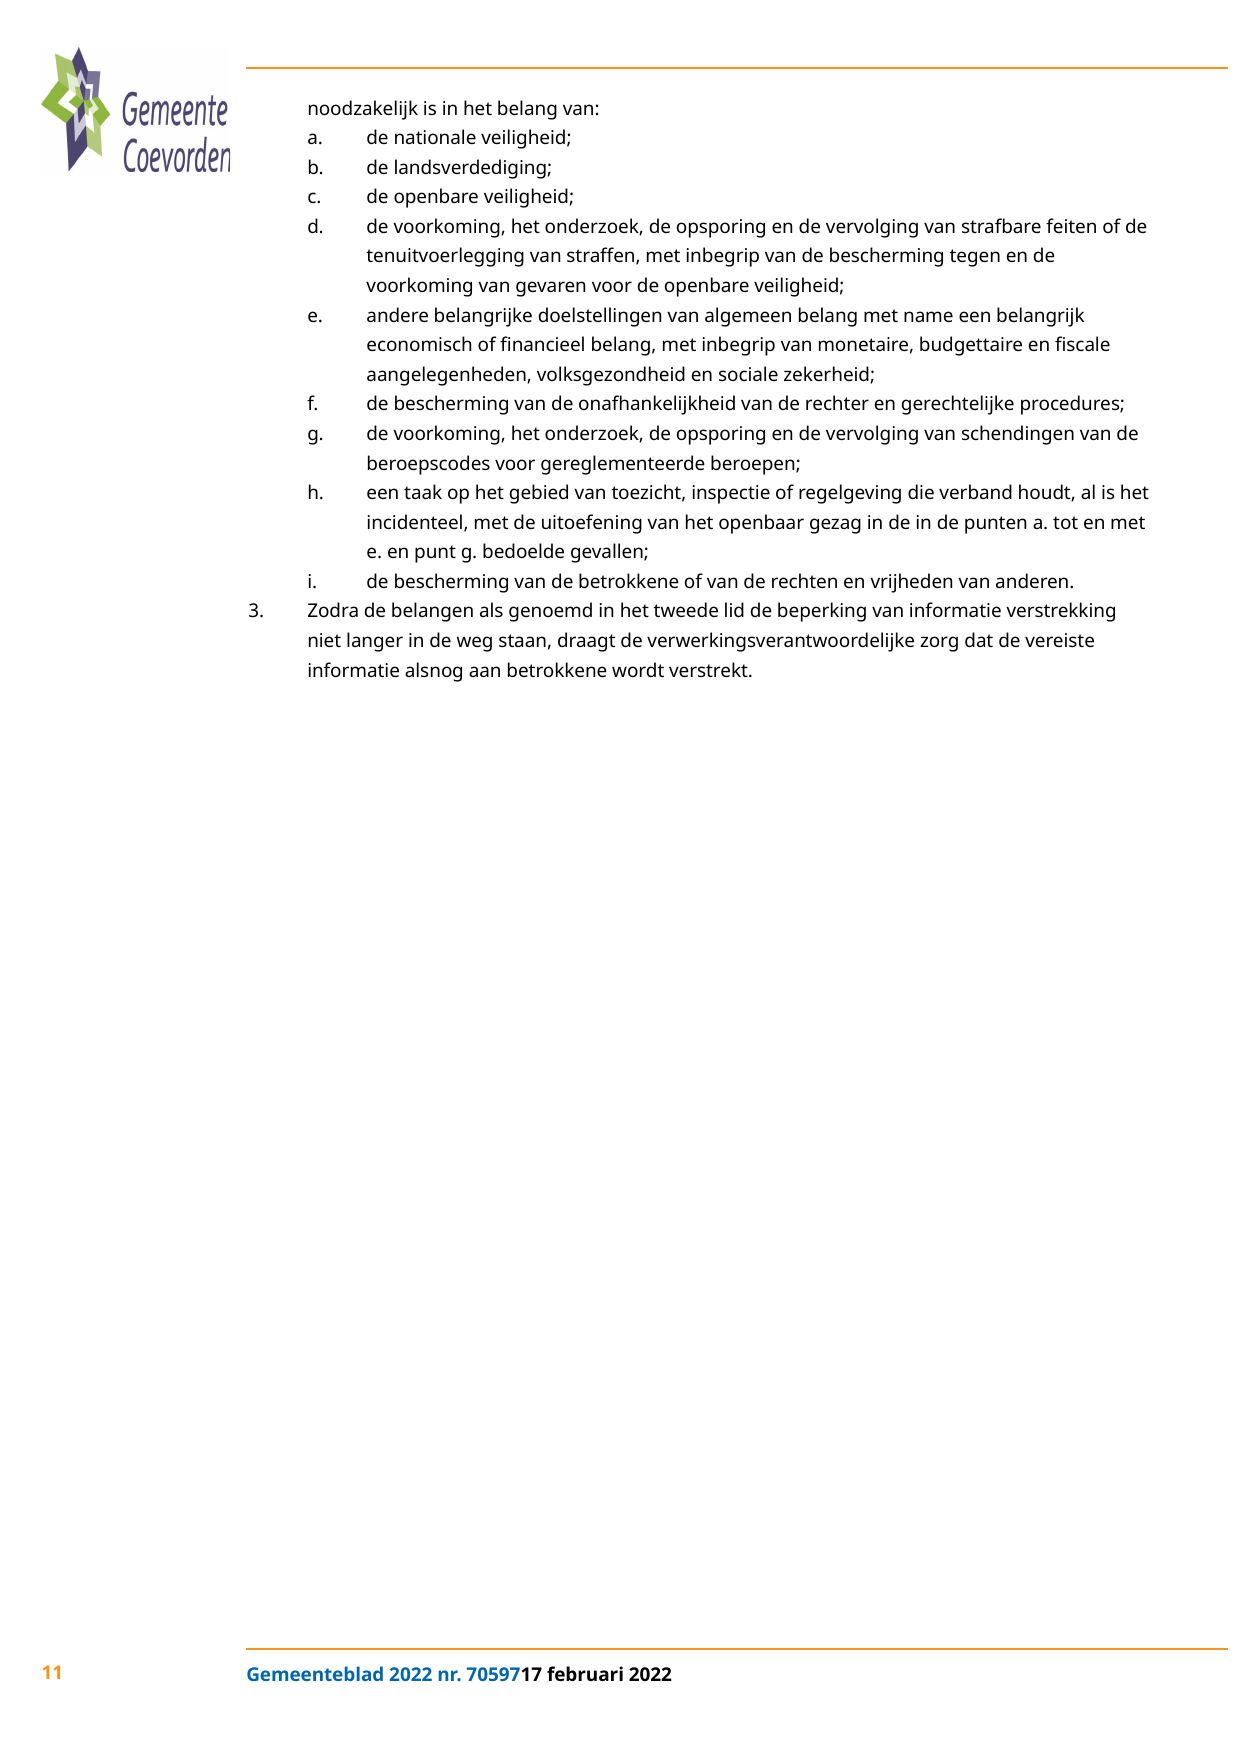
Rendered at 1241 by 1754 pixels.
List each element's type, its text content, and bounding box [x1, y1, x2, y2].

list noodzakelijk is in het belang van: [248, 95, 1152, 121]
list de bescherming van de betrokkene of van de rechten en vrijheden van anderen. [307, 568, 1152, 594]
list de voorkoming, het onderzoek, de opsporing en de vervolging van strafbare feiten of de tenuitvoerlegging van straffen, met inbegrip van de bescherming tegen en de voorkoming van gevaren voor de openbare veiligheid; [307, 213, 1152, 298]
list de voorkoming, het onderzoek, de opsporing en de vervolging van schendingen van de beroepscodes voor gereglementeerde beroepen; [307, 420, 1152, 476]
list Zodra de belangen als genoemd in het tweede lid de beperking van informatie verstrekking niet langer in de weg staan, draagt de verwerkingsverantwoordelijke zorg dat de vereiste informatie alsnog aan betrokkene wordt verstrekt. [248, 598, 1152, 683]
list de landsverdediging; [307, 154, 1152, 180]
picture [41, 47, 231, 172]
list de bescherming van de onafhankelijkheid van de rechter en gerechtelijke procedures; [307, 391, 1152, 416]
list andere belangrijke doelstellingen van algemeen belang met name een belangrijk economisch of financieel belang, met inbegrip van monetaire, budgettaire en fiscale aangelegenheden, volksgezondheid en sociale zekerheid; [307, 302, 1152, 387]
list een taak op het gebied van toezicht, inspectie of regelgeving die verband houdt, al is het incidenteel, met de uitoefening van het openbaar gezag in de in de punten a. tot en met e. en punt g. bedoelde gevallen; [307, 479, 1152, 564]
list de nationale veiligheid; [307, 124, 1152, 150]
list de openbare veiligheid; [307, 183, 1152, 209]
